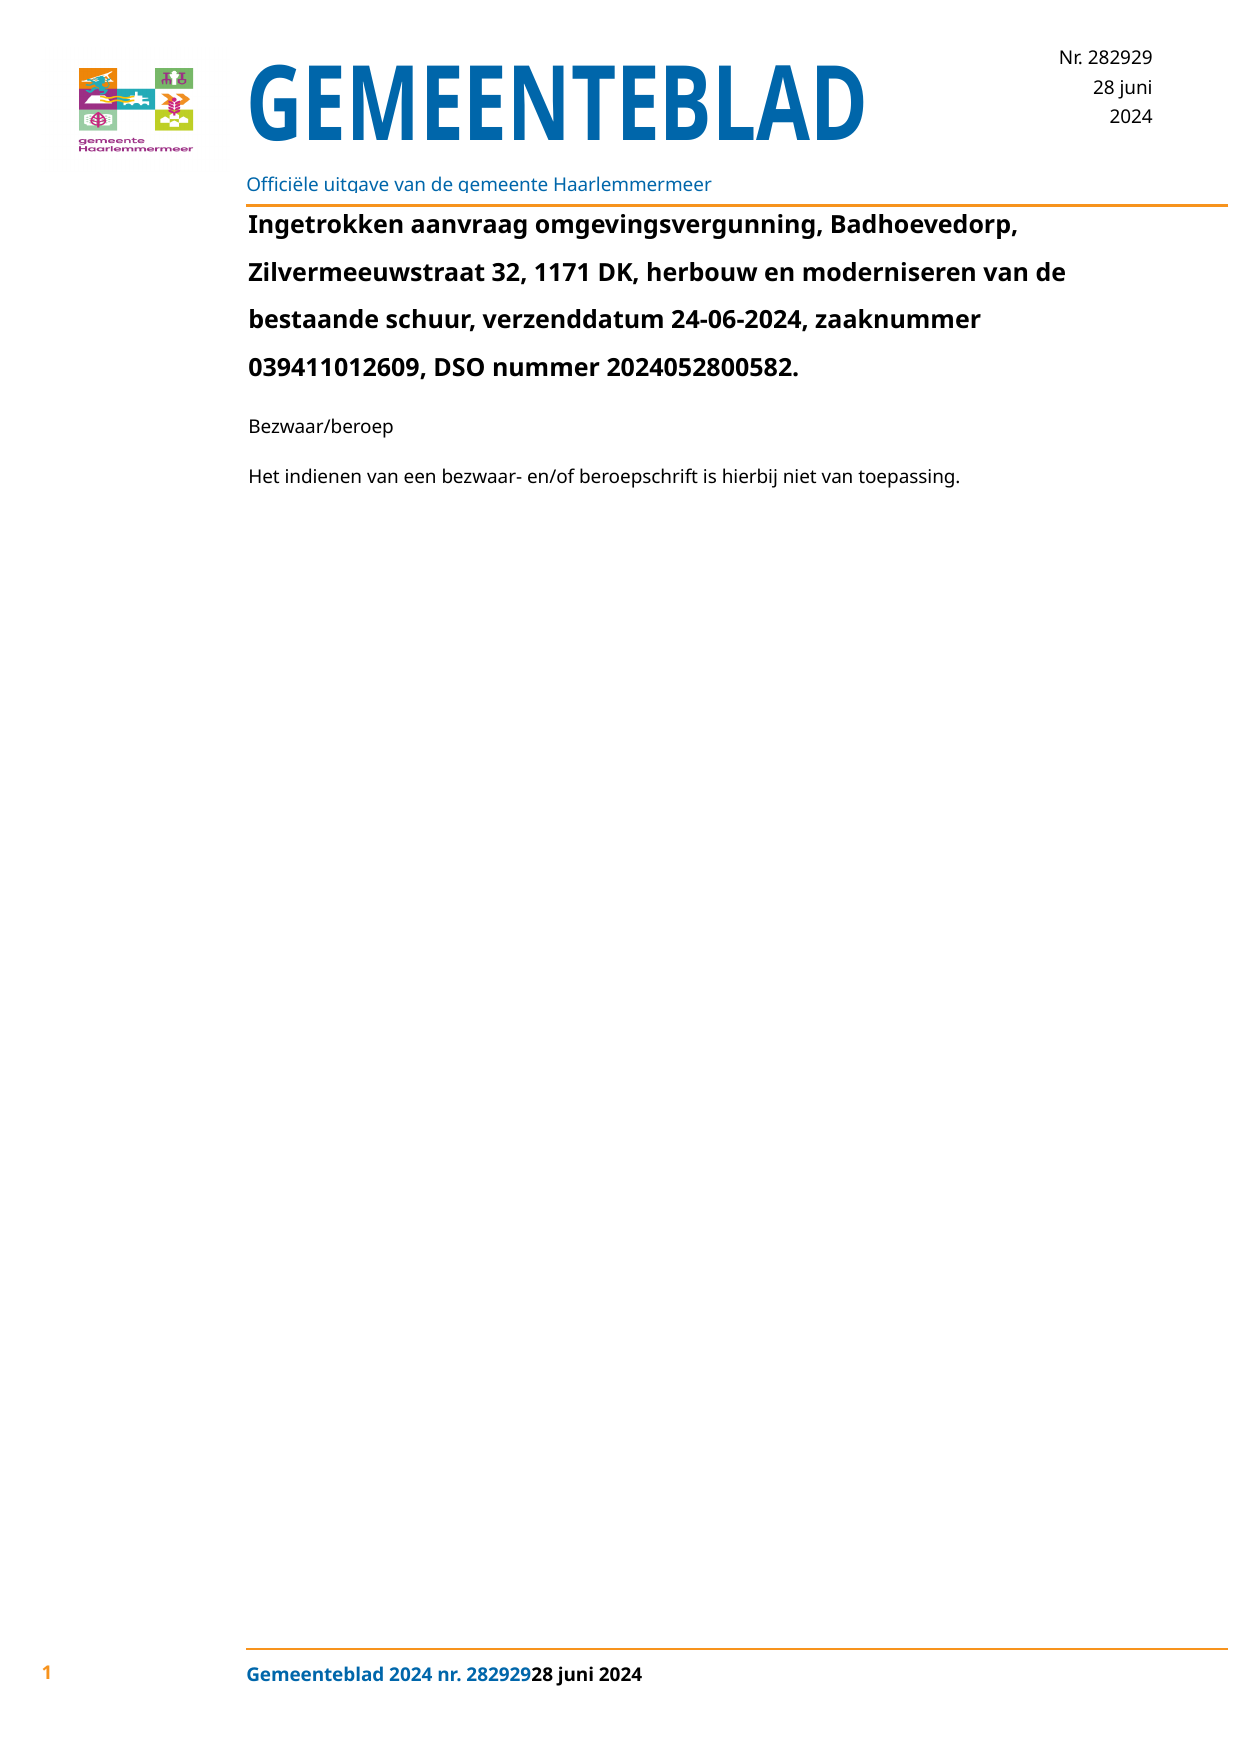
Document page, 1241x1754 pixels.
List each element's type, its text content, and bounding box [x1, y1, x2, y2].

text Ingetrokken aanvraag omgevingsvergunning, Badhoevedorp, Zilvermeeuwstraat 32, 1171 DK, herbouw en moderniseren van de bestaande schuur, verzenddatum 24-06-2024, zaaknummer 039411012609, DSO nummer 2024052800582. [248, 207, 1152, 384]
picture [41, 47, 231, 172]
text Bezwaar/beroep [248, 413, 1152, 439]
text Het indienen van een bezwaar- en/of beroepschrift is hierbij niet van toepassing. [248, 463, 1152, 489]
